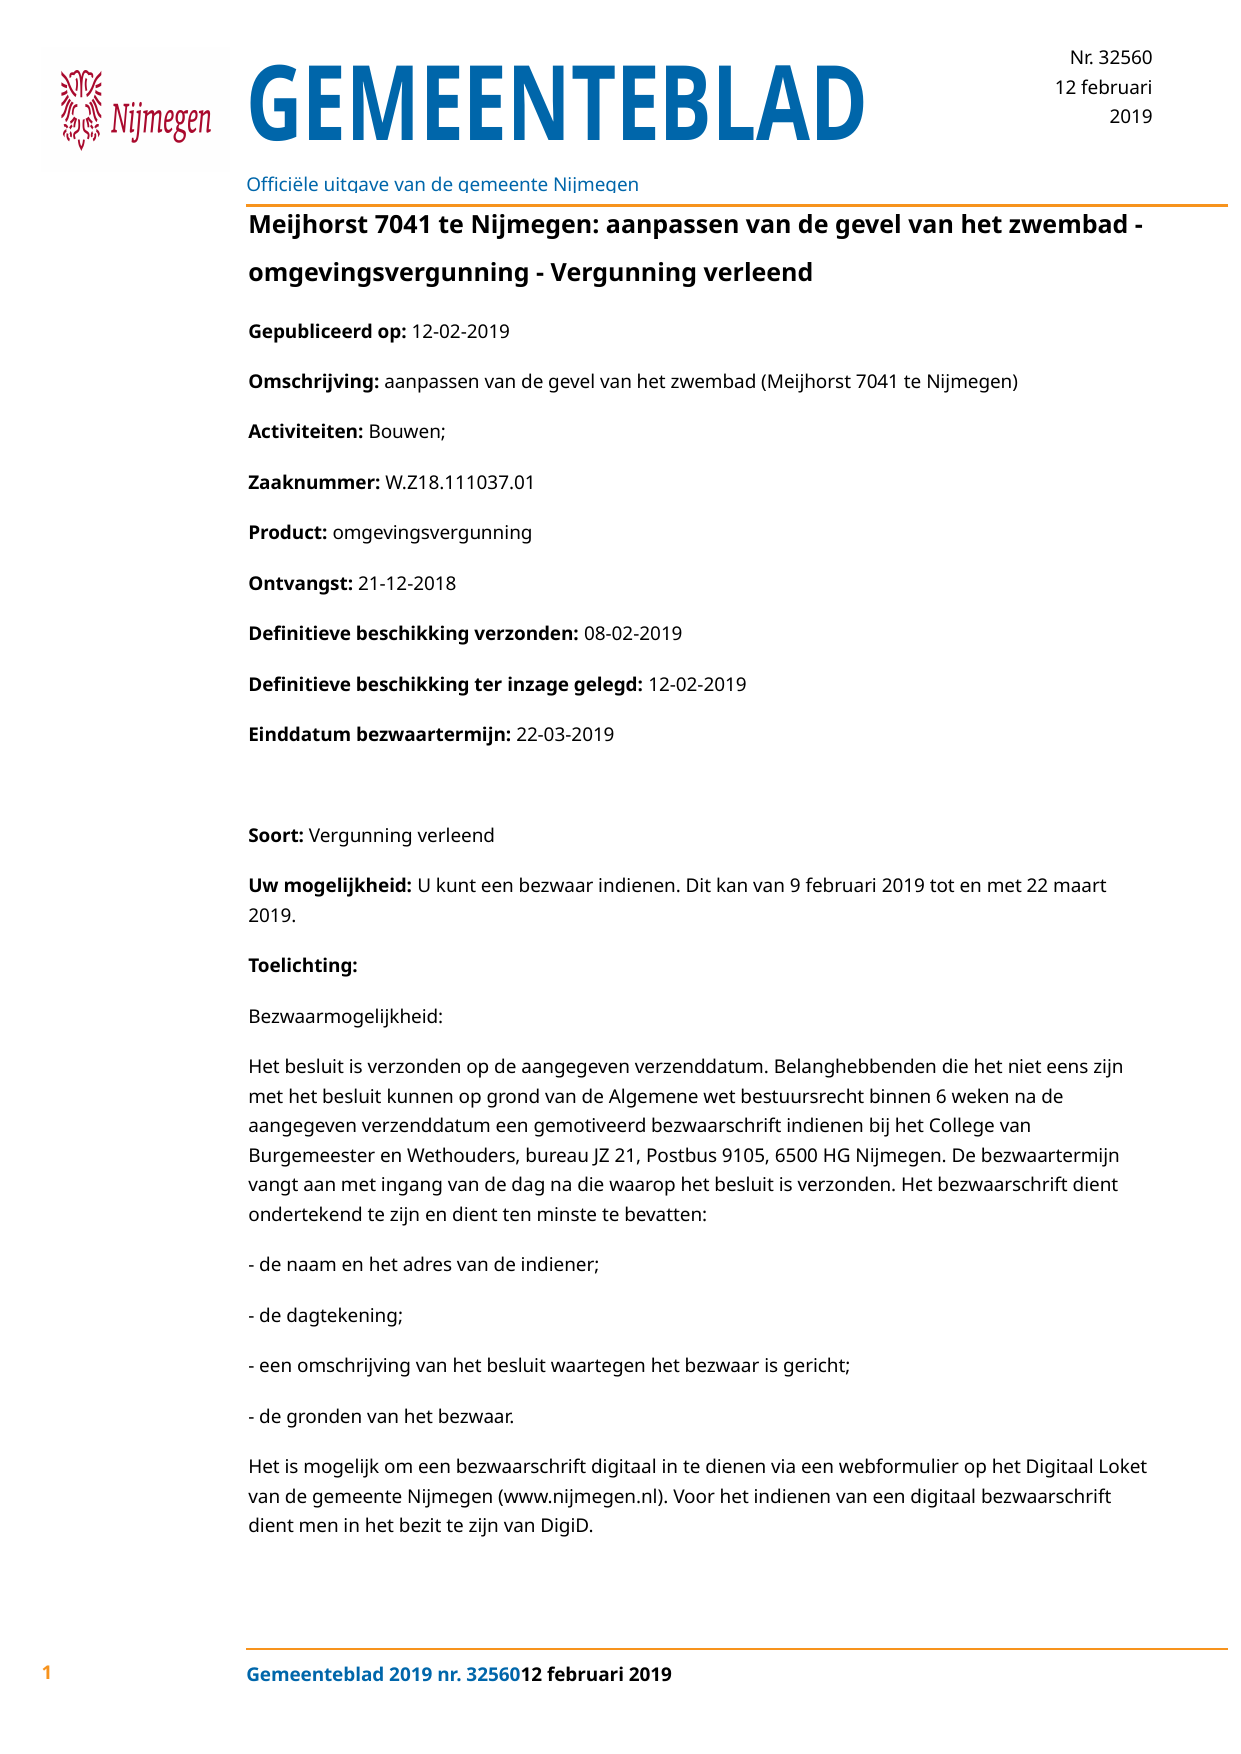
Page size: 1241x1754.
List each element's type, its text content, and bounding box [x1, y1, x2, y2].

text Omschrijving: aanpassen van de gevel van het zwembad (Meijhorst 7041 te Nijmegen) [248, 368, 1152, 394]
text Gepubliceerd op: 12-02-2019 [248, 318, 1152, 344]
picture [41, 47, 231, 172]
text Toelichting: [248, 952, 1152, 978]
text Soort: Vergunning verleend [248, 822, 1152, 848]
text - de naam en het adres van de indiener; [248, 1252, 1152, 1277]
text Het besluit is verzonden op de aangegeven verzenddatum. Belanghebbenden die het niet eens zijn met het besluit kunnen op grond van de Algemene wet bestuursrecht binnen 6 weken na de aangegeven verzenddatum een gemotiveerd bezwaarschrift indienen bij het College van Burgemeester en Wethouders, bureau JZ 21, Postbus 9105, 6500 HG Nijmegen. De bezwaartermijn vangt aan met ingang van de dag na die waarop het besluit is verzonden. Het bezwaarschrift dient ondertekend te zijn en dient ten minste te bevatten: [248, 1053, 1152, 1227]
text Uw mogelijkheid: U kunt een bezwaar indienen. Dit kan van 9 februari 2019 tot en met 22 maart 2019. [248, 872, 1152, 928]
text Definitieve beschikking ter inzage gelegd: 12-02-2019 [248, 671, 1152, 697]
text Product: omgevingsvergunning [248, 519, 1152, 545]
text Het is mogelijk om een bezwaarschrift digitaal in te dienen via een webformulier op het Digitaal Loket van de gemeente Nijmegen (www.nijmegen.nl). Voor het indienen van een digitaal bezwaarschrift dient men in het bezit te zijn van DigiD. [248, 1453, 1152, 1538]
text Definitieve beschikking verzonden: 08-02-2019 [248, 620, 1152, 646]
text Einddatum bezwaartermijn: 22-03-2019 [248, 721, 1152, 747]
text - de gronden van het bezwaar. [248, 1403, 1152, 1429]
text Activiteiten: Bouwen; [248, 419, 1152, 444]
text Zaaknummer: W.Z18.111037.01 [248, 469, 1152, 495]
text Meijhorst 7041 te Nijmegen: aanpassen van de gevel van het zwembad - omgevingsvergunning - Vergunning verleend [248, 207, 1152, 288]
text Ontvangst: 21-12-2018 [248, 570, 1152, 596]
text - een omschrijving van het besluit waartegen het bezwaar is gericht; [248, 1352, 1152, 1378]
text Bezwaarmogelijkheid: [248, 1003, 1152, 1029]
text - de dagtekening; [248, 1302, 1152, 1328]
